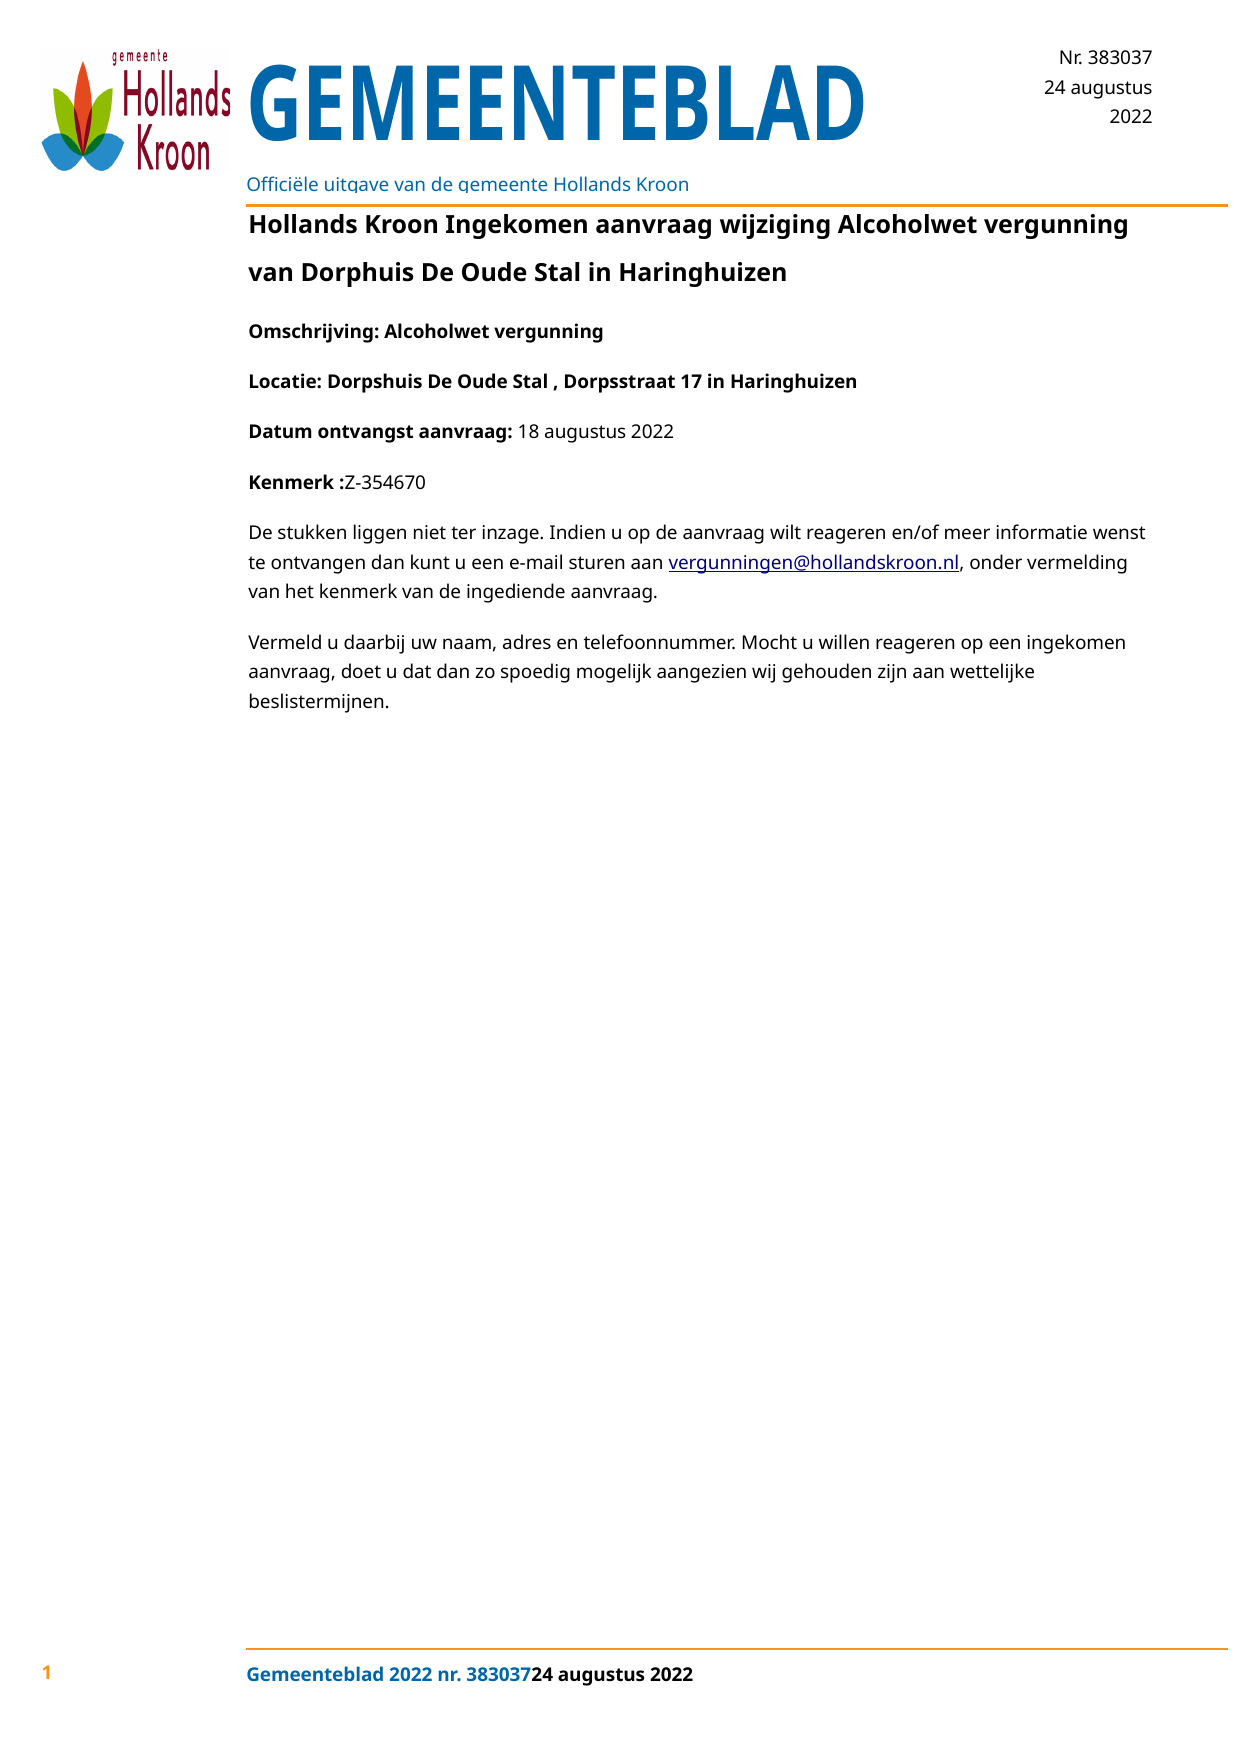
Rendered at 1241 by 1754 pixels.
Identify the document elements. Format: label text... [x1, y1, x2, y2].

text Hollands Kroon Ingekomen aanvraag wijziging Alcoholwet vergunning van Dorphuis De Oude Stal in Haringhuizen [248, 207, 1152, 288]
text Omschrijving: Alcoholwet vergunning [248, 318, 1152, 344]
text De stukken liggen niet ter inzage. Indien u op de aanvraag wilt reageren en/of meer informatie wenst te ontvangen dan kunt u een e-mail sturen aan vergunningen@hollandskroon.nl, onder vermelding van het kenmerk van de ingediende aanvraag. [248, 519, 1152, 604]
text Kenmerk :Z-354670 [248, 469, 1152, 495]
text Datum ontvangst aanvraag: 18 augustus 2022 [248, 419, 1152, 444]
text Locatie: Dorpshuis De Oude Stal , Dorpsstraat 17 in Haringhuizen [248, 368, 1152, 394]
picture [41, 47, 231, 172]
text Vermeld u daarbij uw naam, adres en telefoonnummer. Mocht u willen reageren op een ingekomen aanvraag, doet u dat dan zo spoedig mogelijk aangezien wij gehouden zijn aan wettelijke beslistermijnen. [248, 629, 1152, 714]
